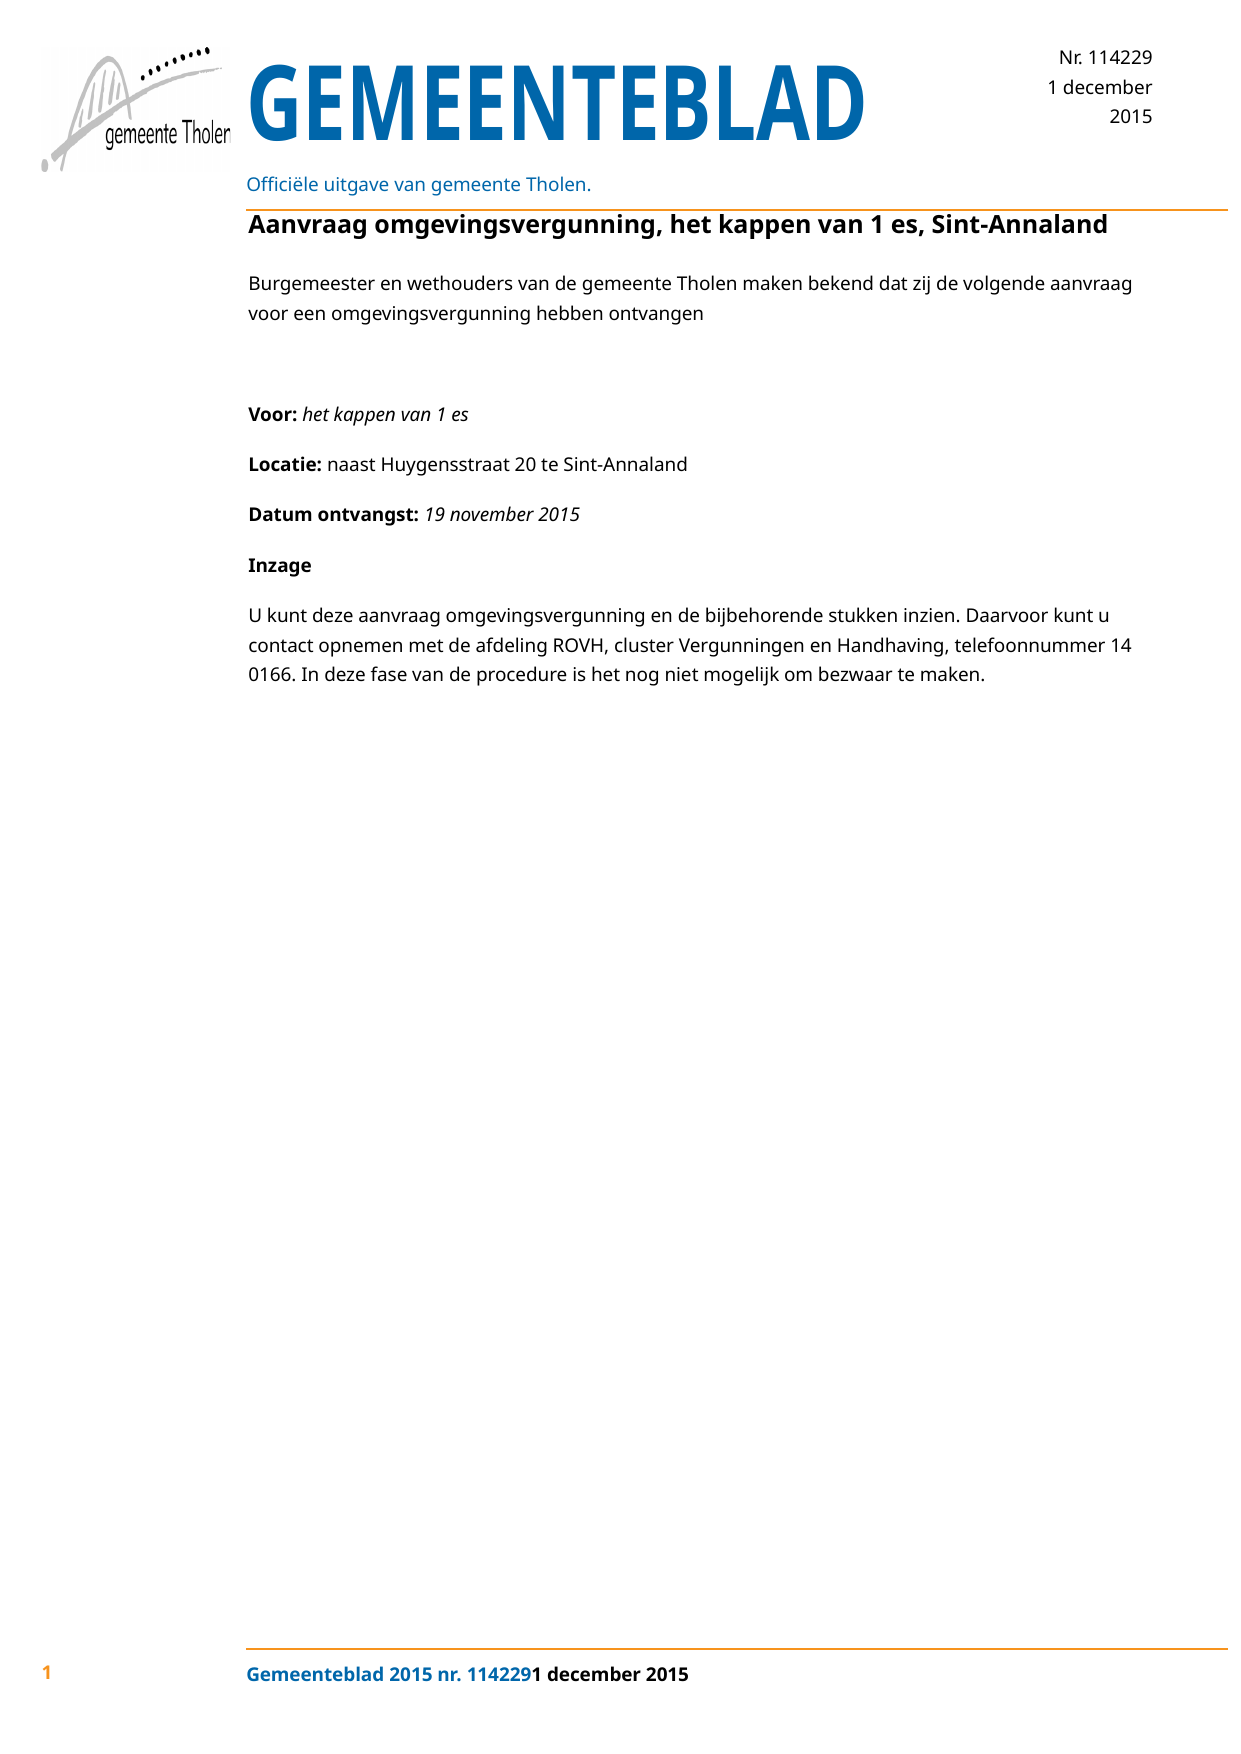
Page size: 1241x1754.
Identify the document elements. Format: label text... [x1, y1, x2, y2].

text Aanvraag omgevingsvergunning, het kappen van 1 es, Sint-Annaland [248, 211, 1152, 241]
text Burgemeester en wethouders van de gemeente Tholen maken bekend dat zij de volgende aanvraag voor een omgevingsvergunning hebben ontvangen [248, 270, 1152, 326]
text U kunt deze aanvraag omgevingsvergunning en de bijbehorende stukken inzien. Daarvoor kunt u contact opnemen met de afdeling ROVH, cluster Vergunningen en Handhaving, telefoonnummer 14 0166. In deze fase van de procedure is het nog niet mogelijk om bezwaar te maken. [248, 602, 1152, 687]
text Locatie: naast Huygensstraat 20 te Sint-Annaland [248, 451, 1152, 477]
text Voor: het kappen van 1 es [248, 401, 1152, 426]
text Datum ontvangst: 19 november 2015 [248, 502, 1152, 527]
text Inzage [248, 552, 1152, 578]
picture [41, 47, 231, 172]
